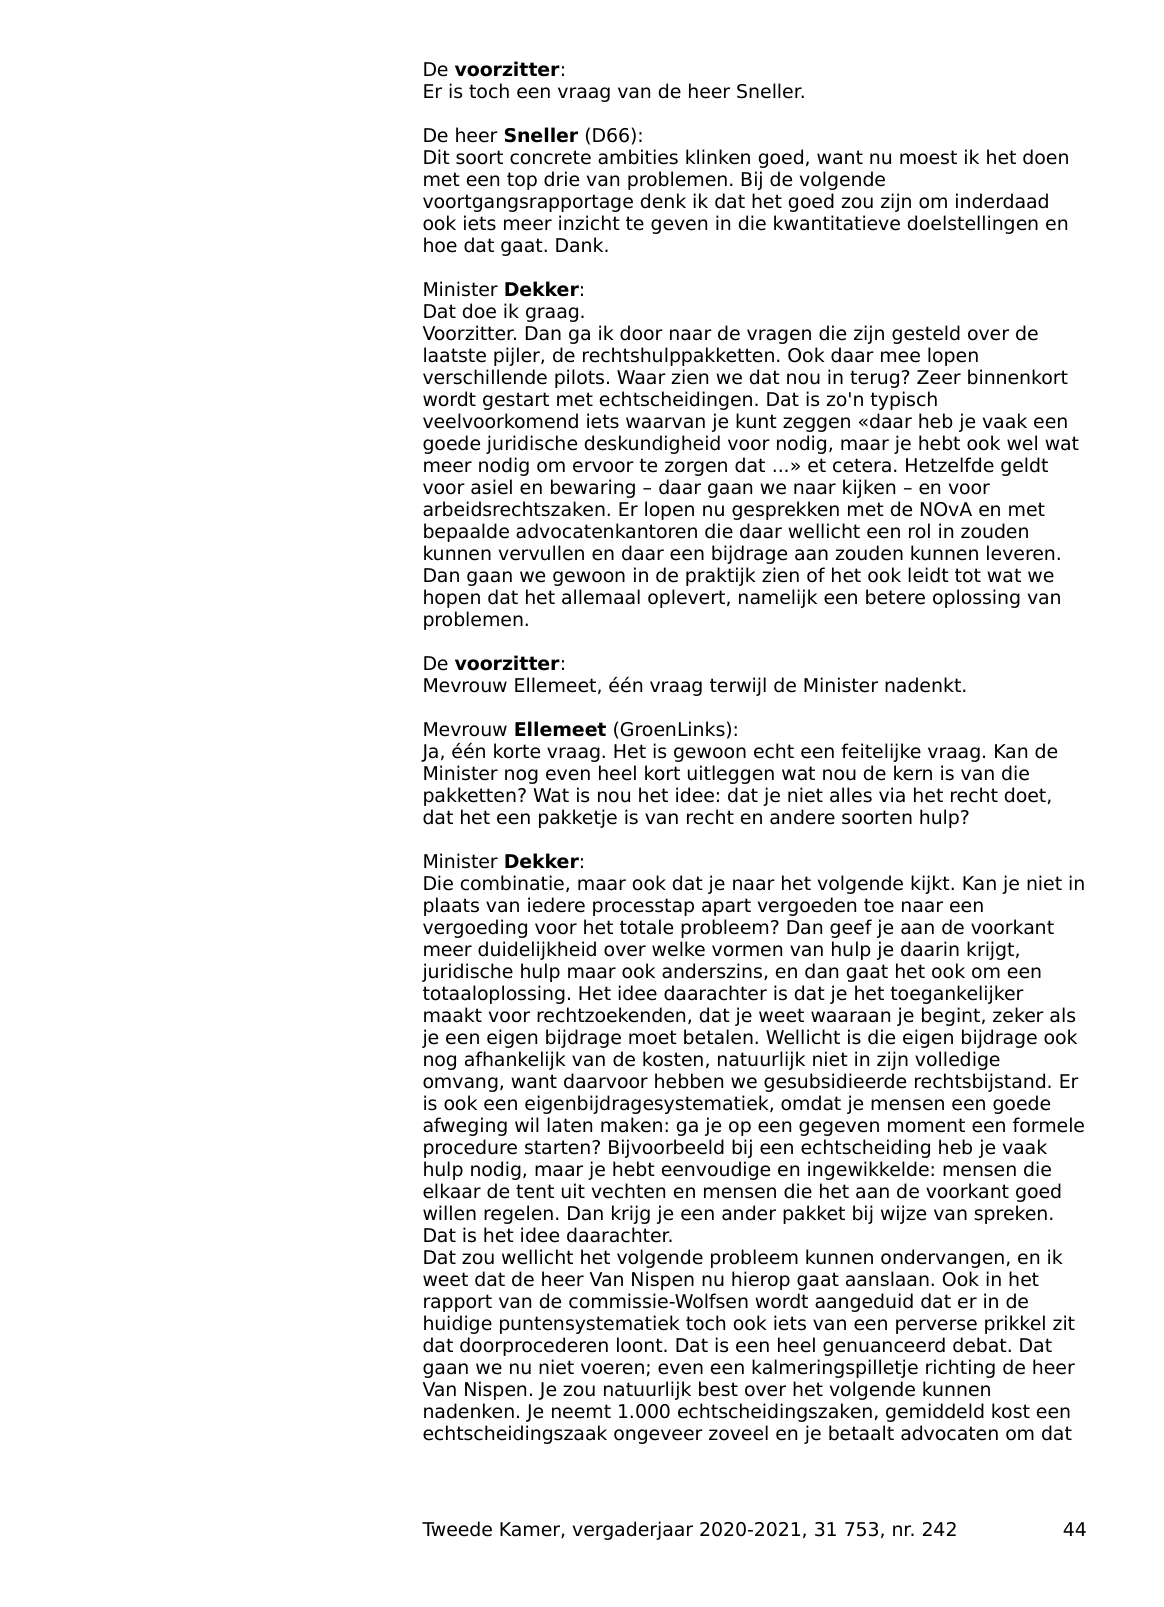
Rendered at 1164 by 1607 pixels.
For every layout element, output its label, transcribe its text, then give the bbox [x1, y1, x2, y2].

text De heer Sneller (D66): [422, 125, 1087, 147]
text Dat zou wellicht het volgende probleem kunnen ondervangen, en ik weet dat de heer Van Nispen nu hierop gaat aanslaan. Ook in het rapport van de commissie-Wolfsen wordt aangeduid dat er in de huidige puntensystematiek toch ook iets van een perverse prikkel zit dat doorprocederen loont. Dat is een heel genuanceerd debat. Dat gaan we nu niet voeren; even een kalmeringspilletje richting de heer Van Nispen. Je zou natuurlijk best over het volgende kunnen nadenken. Je neemt 1.000 echtscheidingszaken, gemiddeld kost een echtscheidingszaak ongeveer zoveel en je betaalt advocaten om dat [422, 1247, 1087, 1445]
text Die combinatie, maar ook dat je naar het volgende kijkt. Kan je niet in plaats van iedere processtap apart vergoeden toe naar een vergoeding voor het totale probleem? Dan geef je aan de voorkant meer duidelijkheid over welke vormen van hulp je daarin krijgt, juridische hulp maar ook anderszins, en dan gaat het ook om een totaaloplossing. Het idee daarachter is dat je het toegankelijker maakt voor rechtzoekenden, dat je weet waaraan je begint, zeker als je een eigen bijdrage moet betalen. Wellicht is die eigen bijdrage ook nog afhankelijk van de kosten, natuurlijk niet in zijn volledige omvang, want daarvoor hebben we gesubsidieerde rechtsbijstand. Er is ook een eigenbijdragesystematiek, omdat je mensen een goede afweging wil laten maken: ga je op een gegeven moment een formele procedure starten? Bijvoorbeeld bij een echtscheiding heb je vaak hulp nodig, maar je hebt eenvoudige en ingewikkelde: mensen die elkaar de tent uit vechten en mensen die het aan de voorkant goed willen regelen. Dan krijg je een ander pakket bij wijze van spreken. Dat is het idee daarachter. [422, 873, 1087, 1247]
text De voorzitter: [422, 653, 1087, 675]
text Ja, één korte vraag. Het is gewoon echt een feitelijke vraag. Kan de Minister nog even heel kort uitleggen wat nou de kern is van die pakketten? Wat is nou het idee: dat je niet alles via het recht doet, dat het een pakketje is van recht en andere soorten hulp? [422, 741, 1087, 829]
text Voorzitter. Dan ga ik door naar de vragen die zijn gesteld over de laatste pijler, de rechtshulppakketten. Ook daar mee lopen verschillende pilots. Waar zien we dat nou in terug? Zeer binnenkort wordt gestart met echtscheidingen. Dat is zo'n typisch veelvoorkomend iets waarvan je kunt zeggen «daar heb je vaak een goede juridische deskundigheid voor nodig, maar je hebt ook wel wat meer nodig om ervoor te zorgen dat ...» et cetera. Hetzelfde geldt voor asiel en bewaring – daar gaan we naar kijken – en voor arbeidsrechtszaken. Er lopen nu gesprekken met de NOvA en met bepaalde advocatenkantoren die daar wellicht een rol in zouden kunnen vervullen en daar een bijdrage aan zouden kunnen leveren. Dan gaan we gewoon in de praktijk zien of het ook leidt tot wat we hopen dat het allemaal oplevert, namelijk een betere oplossing van problemen. [422, 323, 1087, 631]
text Mevrouw Ellemeet (GroenLinks): [422, 719, 1087, 741]
text De voorzitter: [422, 59, 1087, 81]
text Dat doe ik graag. [422, 301, 1087, 323]
text Minister Dekker: [422, 851, 1087, 873]
text Dit soort concrete ambities klinken goed, want nu moest ik het doen met een top drie van problemen. Bij de volgende voortgangsrapportage denk ik dat het goed zou zijn om inderdaad ook iets meer inzicht te geven in die kwantitatieve doelstellingen en hoe dat gaat. Dank. [422, 147, 1087, 257]
text Mevrouw Ellemeet, één vraag terwijl de Minister nadenkt. [422, 675, 1087, 697]
text Minister Dekker: [422, 279, 1087, 301]
text Er is toch een vraag van de heer Sneller. [422, 81, 1087, 103]
